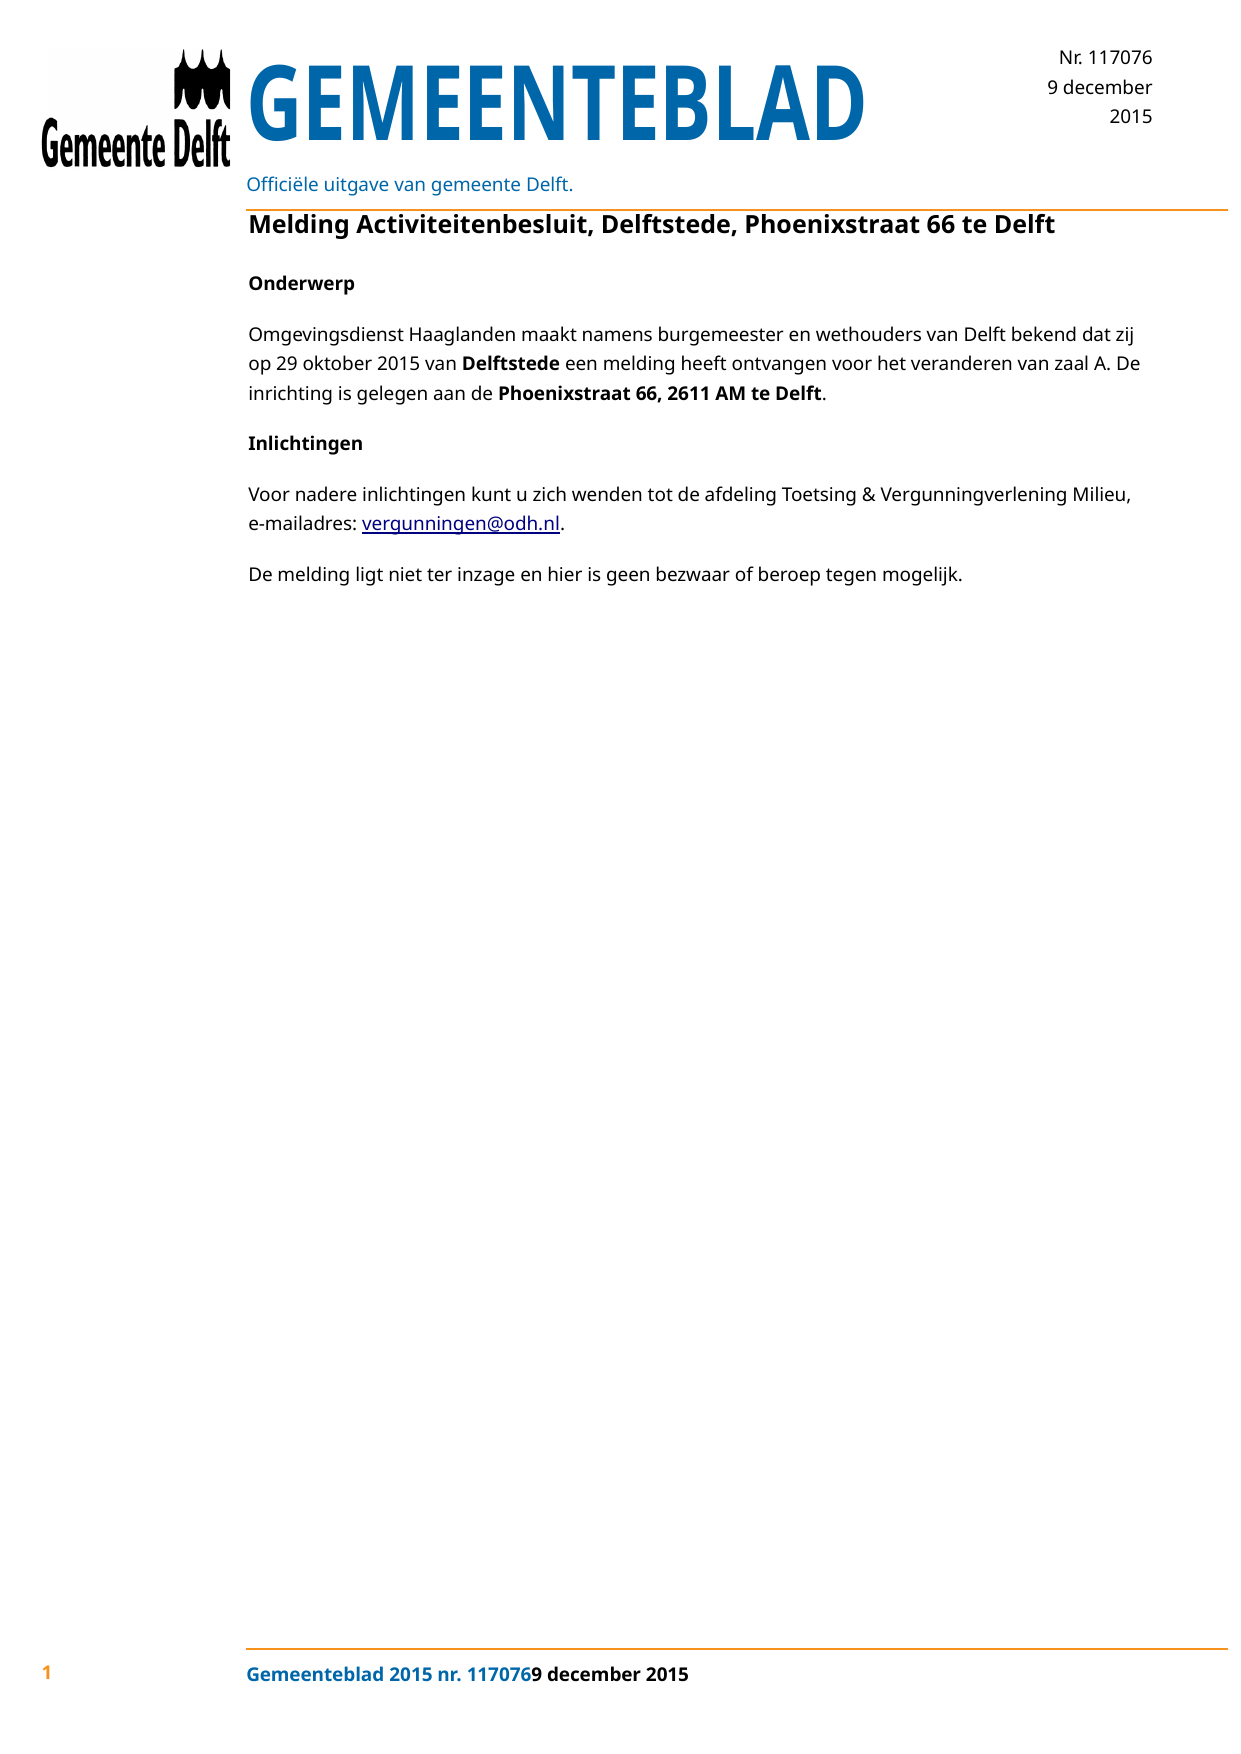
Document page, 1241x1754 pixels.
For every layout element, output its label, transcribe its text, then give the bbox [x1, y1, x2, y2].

text De melding ligt niet ter inzage en hier is geen bezwaar of beroep tegen mogelijk. [248, 561, 1152, 586]
text Onderwerp [248, 270, 1152, 296]
text Inlichtingen [248, 430, 1152, 456]
text Omgevingsdienst Haaglanden maakt namens burgemeester en wethouders van Delft bekend dat zij op 29 oktober 2015 van Delftstede een melding heeft ontvangen voor het veranderen van zaal A. De inrichting is gelegen aan de Phoenixstraat 66, 2611 AM te Delft. [248, 321, 1152, 406]
text Melding Activiteitenbesluit, Delftstede, Phoenixstraat 66 te Delft [248, 211, 1152, 241]
picture [41, 47, 231, 172]
text Voor nadere inlichtingen kunt u zich wenden tot de afdeling Toetsing & Vergunningverlening Milieu, e-mailadres: vergunningen@odh.nl. [248, 481, 1152, 536]
